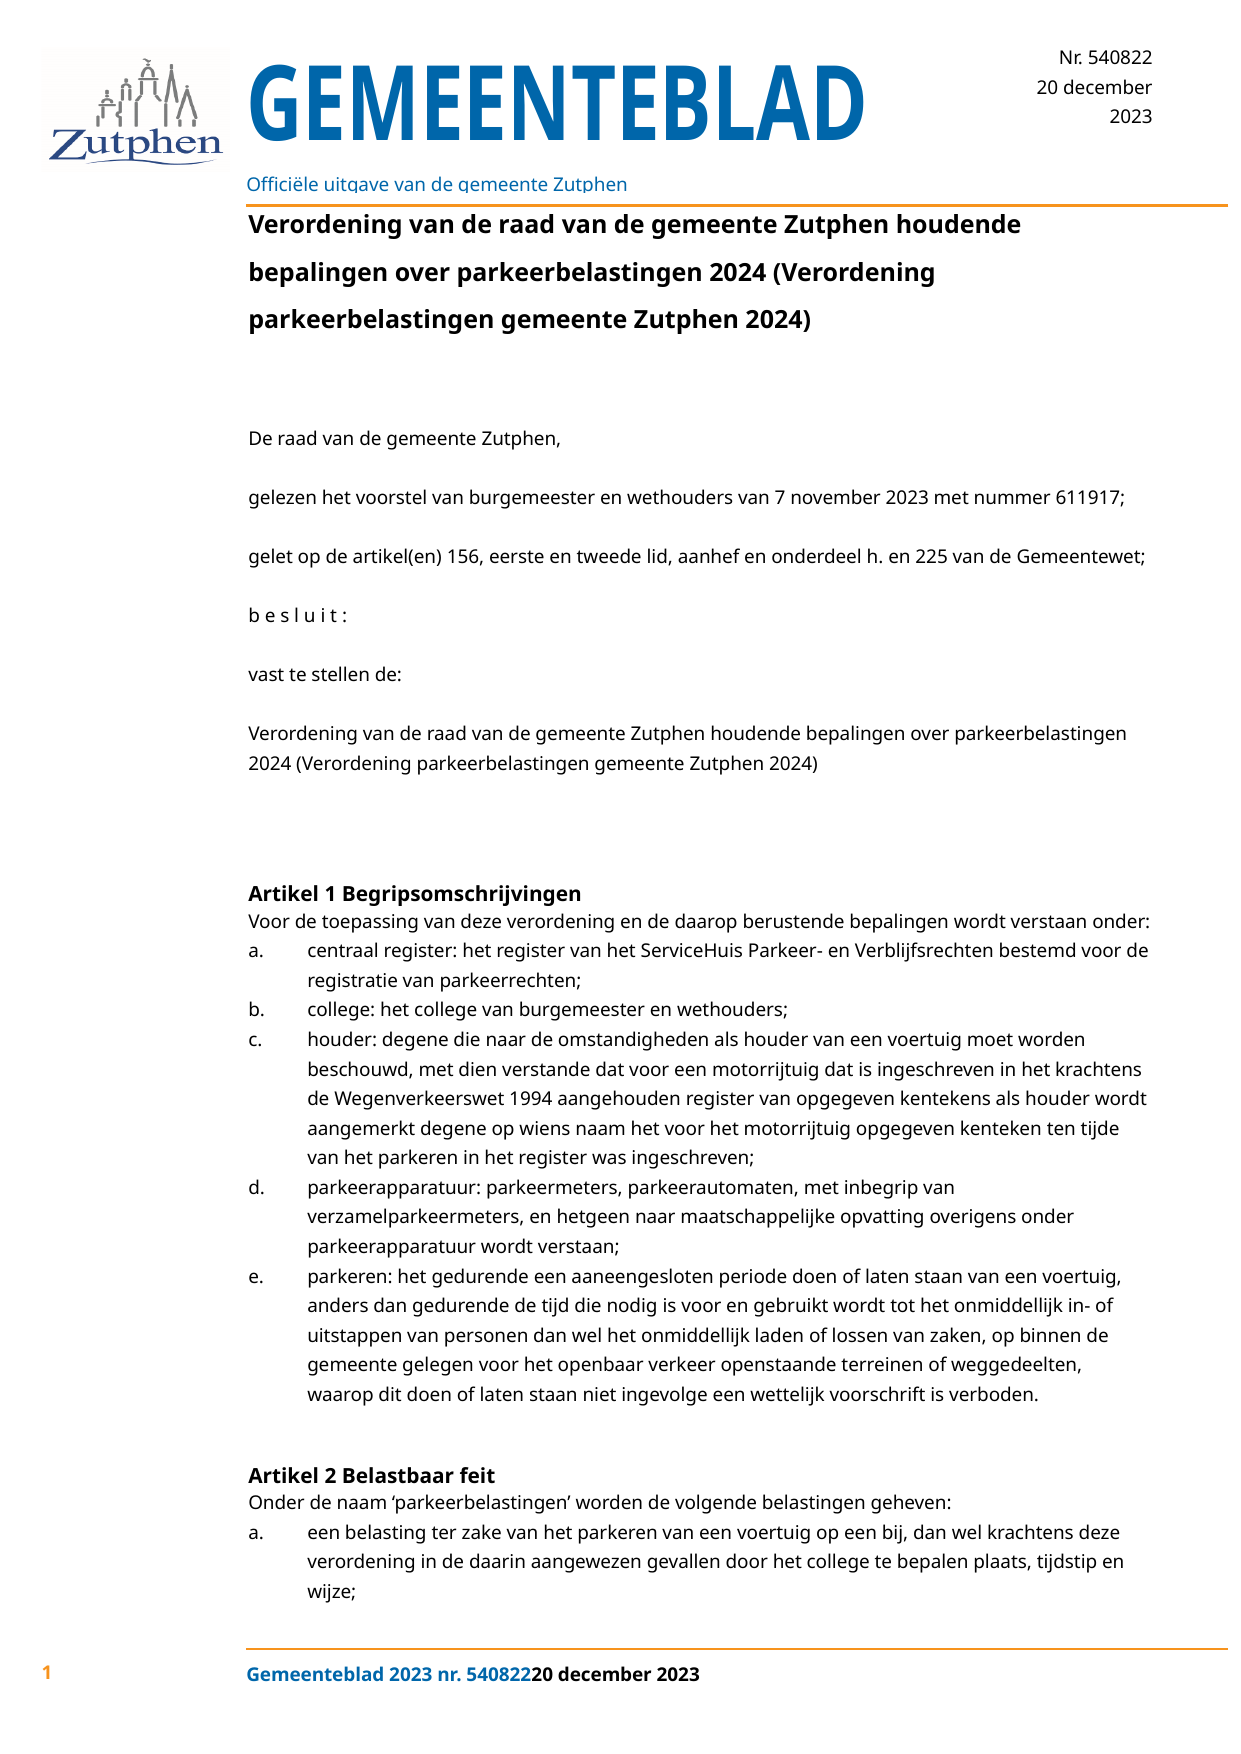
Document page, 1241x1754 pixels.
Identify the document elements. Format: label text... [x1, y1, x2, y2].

text Artikel 1 Begripsomschrijvingen [248, 879, 1152, 908]
list college: het college van burgemeester en wethouders; [248, 997, 1152, 1022]
text vast te stellen de: [248, 661, 1152, 687]
text De raad van de gemeente Zutphen, [248, 425, 1152, 450]
list parkeren: het gedurende een aaneengesloten periode doen of laten staan van een voertuig, anders dan gedurende de tijd die nodig is voor en gebruikt wordt tot het onmiddellijk in- of uitstappen van personen dan wel het onmiddellijk laden of lossen van zaken, op binnen de gemeente gelegen voor het openbaar verkeer openstaande terreinen of weggedeelten, waarop dit doen of laten staan niet ingevolge een wettelijk voorschrift is verboden. [248, 1263, 1152, 1407]
list een belasting ter zake van het parkeren van een voertuig op een bij, dan wel krachtens deze verordening in de daarin aangewezen gevallen door het college te bepalen plaats, tijdstip en wijze; [248, 1519, 1152, 1604]
text Verordening van de raad van de gemeente Zutphen houdende bepalingen over parkeerbelastingen 2024 (Verordening parkeerbelastingen gemeente Zutphen 2024) [248, 207, 1152, 336]
text Voor de toepassing van deze verordening en de daarop berustende bepalingen wordt verstaan onder: [248, 908, 1152, 933]
text Onder de naam ‘parkeerbelastingen’ worden de volgende belastingen geheven: [248, 1489, 1152, 1515]
text gelet op de artikel(en) 156, eerste en tweede lid, aanhef en onderdeel h. en 225 van de Gemeentewet; [248, 543, 1152, 569]
list centraal register: het register van het ServiceHuis Parkeer- en Verblijfsrechten bestemd voor de registratie van parkeerrechten; [248, 937, 1152, 993]
text b e s l u i t : [248, 602, 1152, 628]
text Artikel 2 Belastbaar feit [248, 1461, 1152, 1489]
list parkeerapparatuur: parkeermeters, parkeerautomaten, met inbegrip van verzamelparkeermeters, en hetgeen naar maatschappelijke opvatting overigens onder parkeerapparatuur wordt verstaan; [248, 1174, 1152, 1259]
list houder: degene die naar de omstandigheden als houder van een voertuig moet worden beschouwd, met dien verstande dat voor een motorrijtuig dat is ingeschreven in het krachtens de Wegenverkeerswet 1994 aangehouden register van opgegeven kentekens als houder wordt aangemerkt degene op wiens naam het voor het motorrijtuig opgegeven kenteken ten tijde van het parkeren in het register was ingeschreven; [248, 1026, 1152, 1170]
text Verordening van de raad van de gemeente Zutphen houdende bepalingen over parkeerbelastingen 2024 (Verordening parkeerbelastingen gemeente Zutphen 2024) [248, 721, 1152, 776]
text gelezen het voorstel van burgemeester en wethouders van 7 november 2023 met nummer 611917; [248, 484, 1152, 509]
picture [41, 47, 231, 172]
